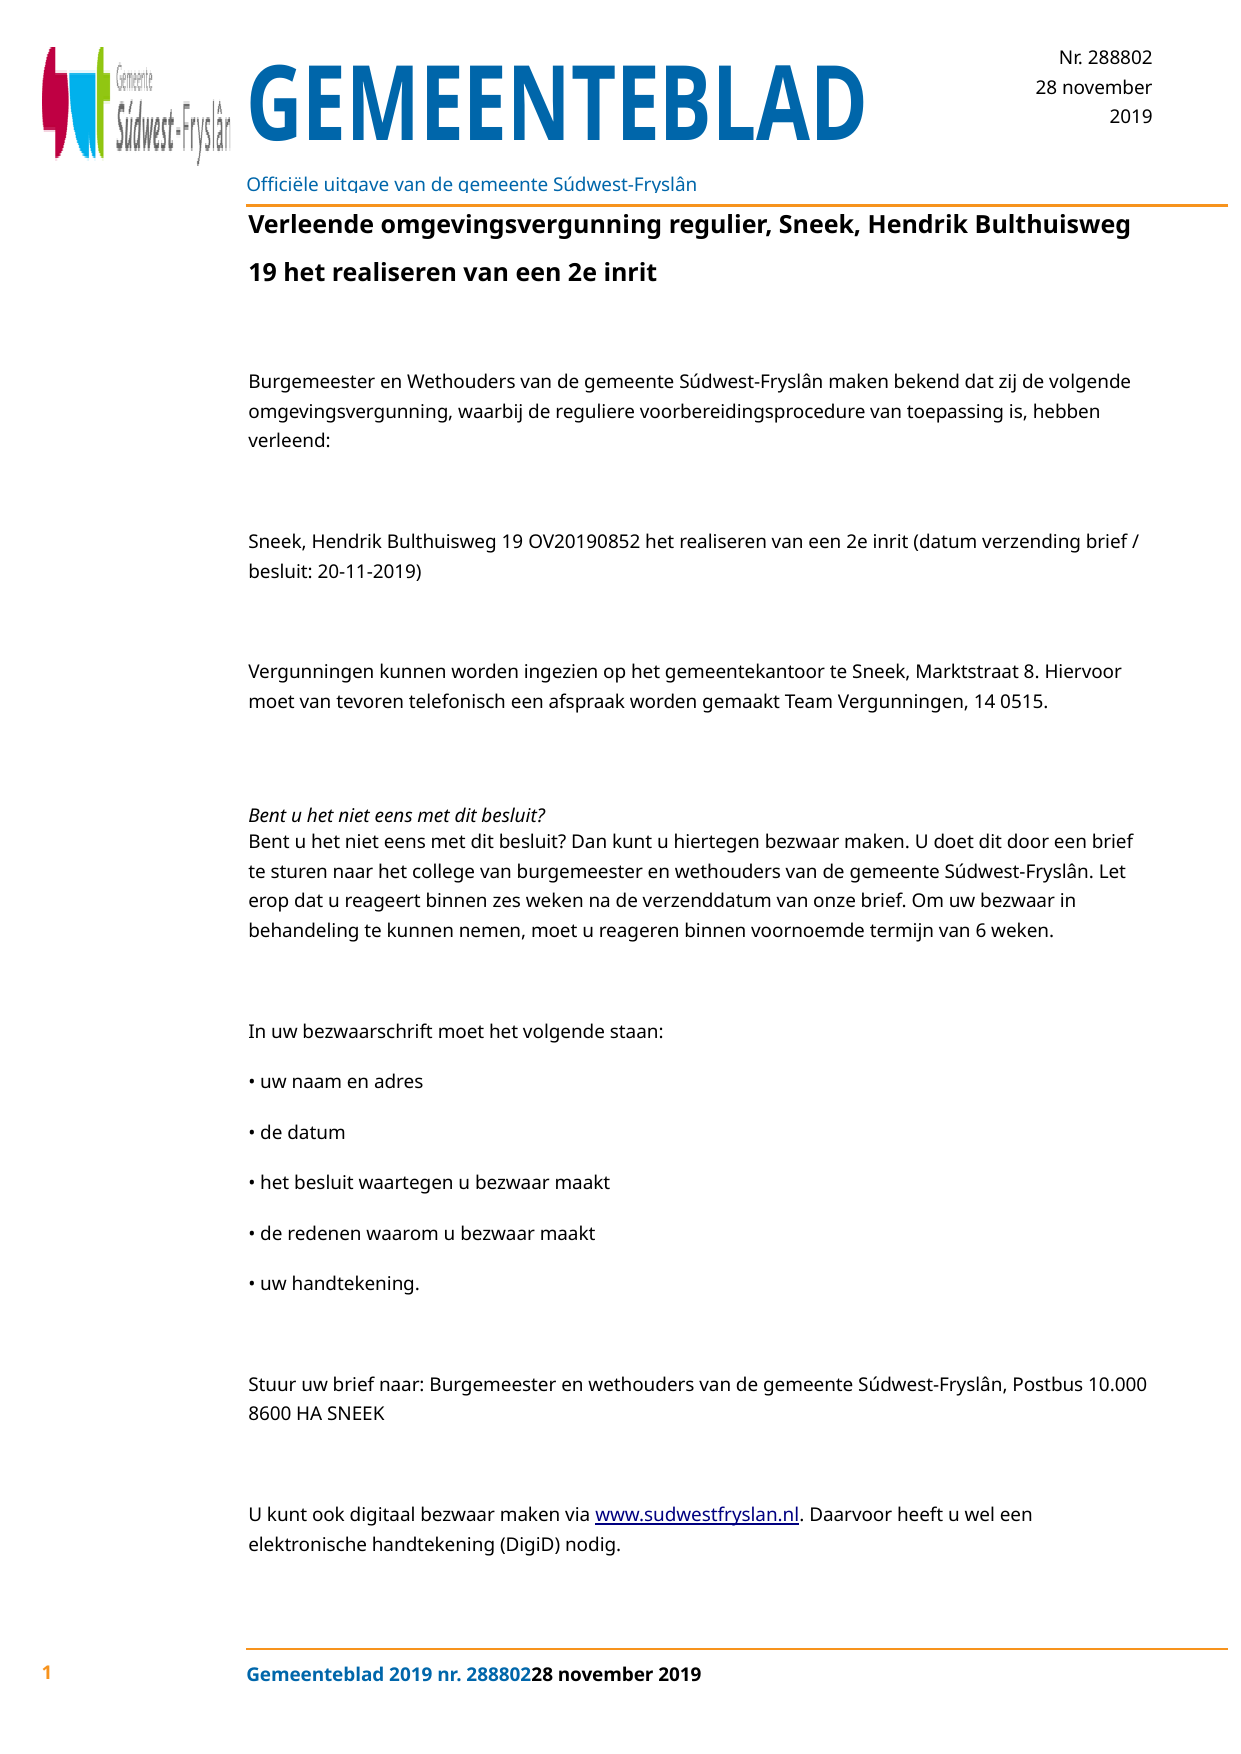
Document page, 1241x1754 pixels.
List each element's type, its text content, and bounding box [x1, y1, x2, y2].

text • de datum [248, 1119, 1152, 1144]
text Burgemeester en Wethouders van de gemeente Súdwest-Fryslân maken bekend dat zij de volgende omgevingsvergunning, waarbij de reguliere voorbereidingsprocedure van toepassing is, hebben verleend: [248, 368, 1152, 453]
text Bent u het niet eens met dit besluit? [248, 803, 1152, 828]
text • het besluit waartegen u bezwaar maakt [248, 1169, 1152, 1195]
text Vergunningen kunnen worden ingezien op het gemeentekantoor te Sneek, Marktstraat 8. Hiervoor moet van tevoren telefonisch een afspraak worden gemaakt Team Vergunningen, 14 0515. [248, 659, 1152, 714]
text Bent u het niet eens met dit besluit? Dan kunt u hiertegen bezwaar maken. U doet dit door een brief te sturen naar het college van burgemeester en wethouders van de gemeente Súdwest-Fryslân. Let erop dat u reageert binnen zes weken na de verzenddatum van onze brief. Om uw bezwaar in behandeling te kunnen nemen, moet u reageren binnen voornoemde termijn van 6 weken. [248, 828, 1152, 943]
text U kunt ook digitaal bezwaar maken via www.sudwestfryslan.nl. Daarvoor heeft u wel een elektronische handtekening (DigiD) nodig. [248, 1501, 1152, 1557]
text In uw bezwaarschrift moet het volgende staan: [248, 1018, 1152, 1044]
text • uw naam en adres [248, 1068, 1152, 1094]
text Stuur uw brief naar: Burgemeester en wethouders van de gemeente Súdwest-Fryslân, Postbus 10.000 8600 HA SNEEK [248, 1371, 1152, 1426]
text • uw handtekening. [248, 1270, 1152, 1296]
text Verleende omgevingsvergunning regulier, Sneek, Hendrik Bulthuisweg 19 het realiseren van een 2e inrit [248, 207, 1152, 288]
picture [41, 47, 231, 172]
text Sneek, Hendrik Bulthuisweg 19 OV20190852 het realiseren van een 2e inrit (datum verzending brief / besluit: 20-11-2019) [248, 528, 1152, 584]
text • de redenen waarom u bezwaar maakt [248, 1220, 1152, 1245]
